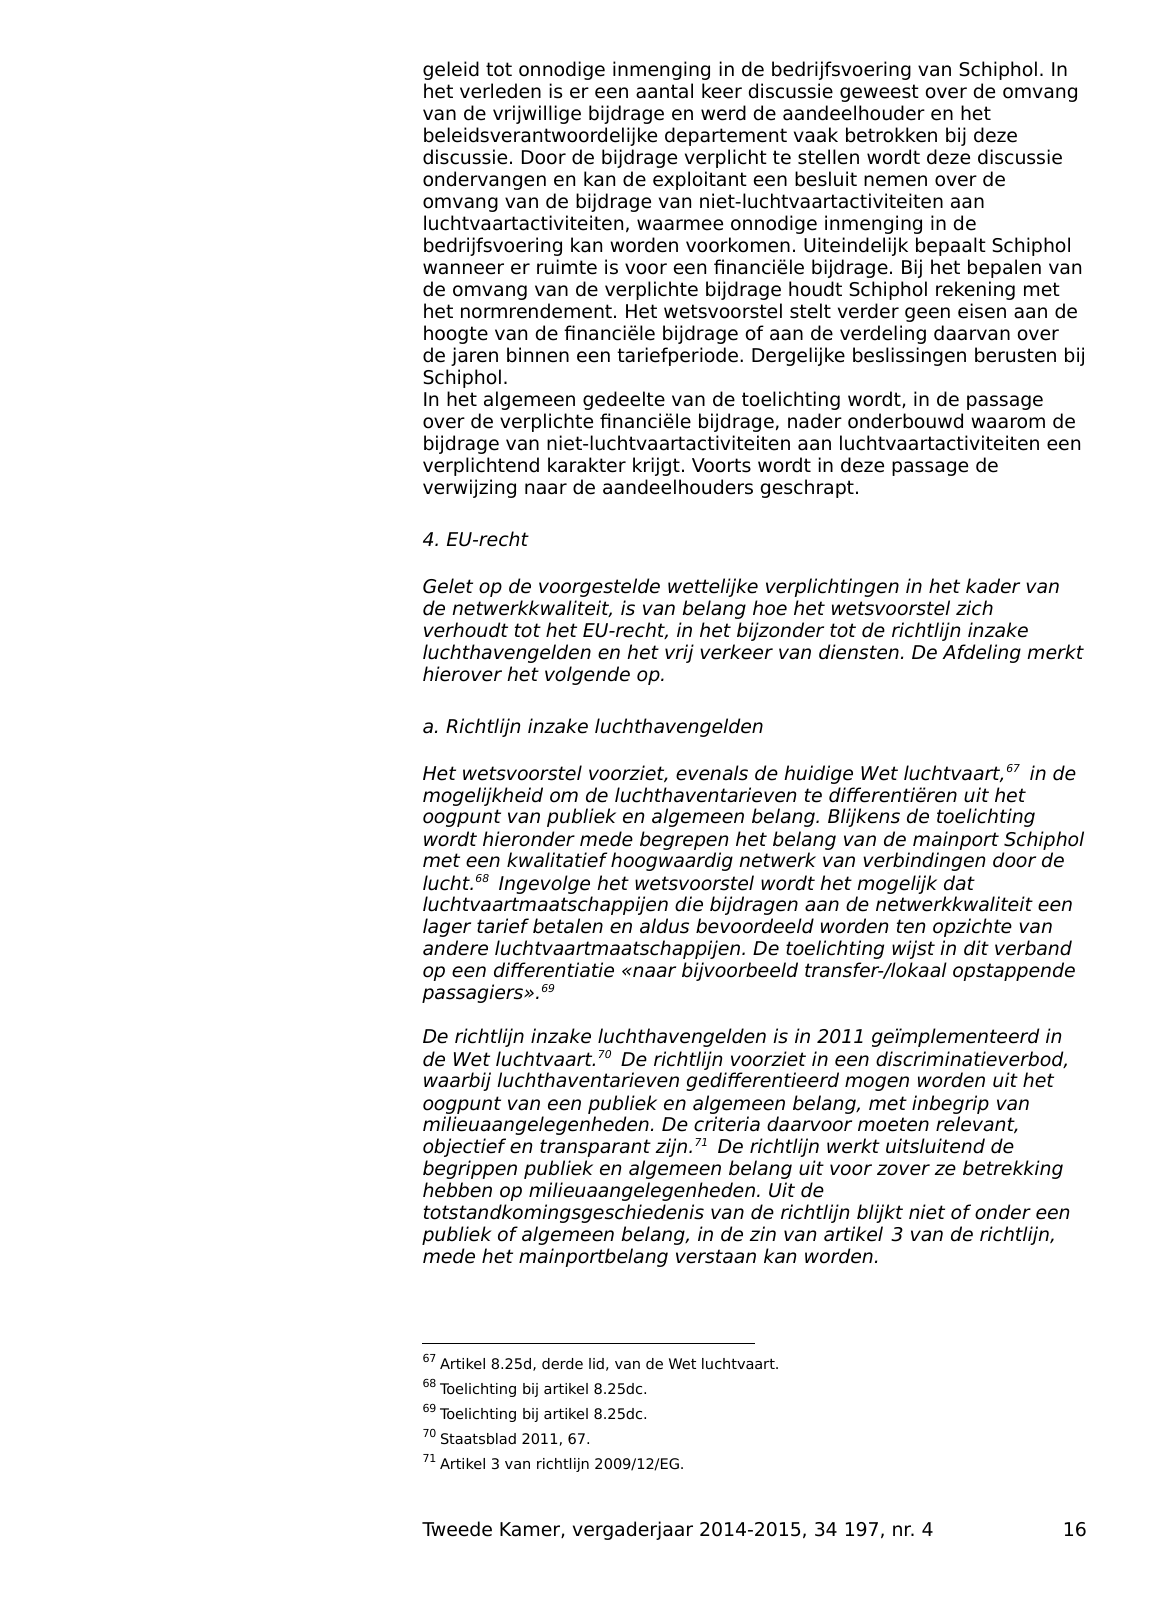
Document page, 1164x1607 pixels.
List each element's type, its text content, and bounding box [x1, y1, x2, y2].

text Artikel 3 van richtlijn 2009/12/EG. [422, 1452, 1087, 1474]
text Toelichting bij artikel 8.25dc. [422, 1377, 1087, 1399]
text Staatsblad 2011, 67. [422, 1427, 1087, 1449]
subtitle a. Richtlijn inzake luchthavengelden [422, 716, 1087, 737]
text De richtlijn inzake luchthavengelden is in 2011 geïmplementeerd in de Wet luchtvaart. De richtlijn voorziet in een discriminatieverbod, waarbij luchthaventarieven gedifferentieerd mogen worden uit het oogpunt van een publiek en algemeen belang, met inbegrip van milieuaangelegenheden. De criteria daarvoor moeten relevant, objectief en transparant zijn. De richtlijn werkt uitsluitend de begrippen publiek en algemeen belang uit voor zover ze betrekking hebben op milieuaangelegenheden. Uit de totstandkomingsgeschiedenis van de richtlijn blijkt niet of onder een publiek of algemeen belang, in de zin van artikel 3 van de richtlijn, mede het mainportbelang verstaan kan worden. [422, 1026, 1087, 1268]
text In het algemeen gedeelte van de toelichting wordt, in de passage over de verplichte financiële bijdrage, nader onderbouwd waarom de bijdrage van niet-luchtvaartactiviteiten aan luchtvaartactiviteiten een verplichtend karakter krijgt. Voorts wordt in deze passage de verwijzing naar de aandeelhouders geschrapt. [422, 389, 1087, 499]
text Het wetsvoorstel voorziet, evenals de huidige Wet luchtvaart, in de mogelijkheid om de luchthaventarieven te differentiëren uit het oogpunt van publiek en algemeen belang. Blijkens de toelichting wordt hieronder mede begrepen het belang van de mainport Schiphol met een kwalitatief hoogwaardig netwerk van verbindingen door de lucht. Ingevolge het wetsvoorstel wordt het mogelijk dat luchtvaartmaatschappijen die bijdragen aan de netwerkkwaliteit een lager tarief betalen en aldus bevoordeeld worden ten opzichte van andere luchtvaartmaatschappijen. De toelichting wijst in dit verband op een differentiatie «naar bijvoorbeeld transfer-/lokaal opstappende passagiers». [422, 762, 1087, 1004]
text Artikel 8.25d, derde lid, van de Wet luchtvaart. [422, 1352, 1087, 1374]
text Gelet op de voorgestelde wettelijke verplichtingen in het kader van de netwerkkwaliteit, is van belang hoe het wetsvoorstel zich verhoudt tot het EU-recht, in het bijzonder tot de richtlijn inzake luchthavengelden en het vrij verkeer van diensten. De Afdeling merkt hierover het volgende op. [422, 576, 1087, 686]
text geleid tot onnodige inmenging in de bedrijfsvoering van Schiphol. In het verleden is er een aantal keer discussie geweest over de omvang van de vrijwillige bijdrage en werd de aandeelhouder en het beleidsverantwoordelijke departement vaak betrokken bij deze discussie. Door de bijdrage verplicht te stellen wordt deze discussie ondervangen en kan de exploitant een besluit nemen over de omvang van de bijdrage van niet-luchtvaartactiviteiten aan luchtvaartactiviteiten, waarmee onnodige inmenging in de bedrijfsvoering kan worden voorkomen. Uiteindelijk bepaalt Schiphol wanneer er ruimte is voor een financiële bijdrage. Bij het bepalen van de omvang van de verplichte bijdrage houdt Schiphol rekening met het normrendement. Het wetsvoorstel stelt verder geen eisen aan de hoogte van de financiële bijdrage of aan de verdeling daarvan over de jaren binnen een tariefperiode. Dergelijke beslissingen berusten bij Schiphol. [422, 59, 1087, 389]
text Toelichting bij artikel 8.25dc. [422, 1402, 1087, 1424]
subtitle 4. EU-recht [422, 529, 1087, 551]
